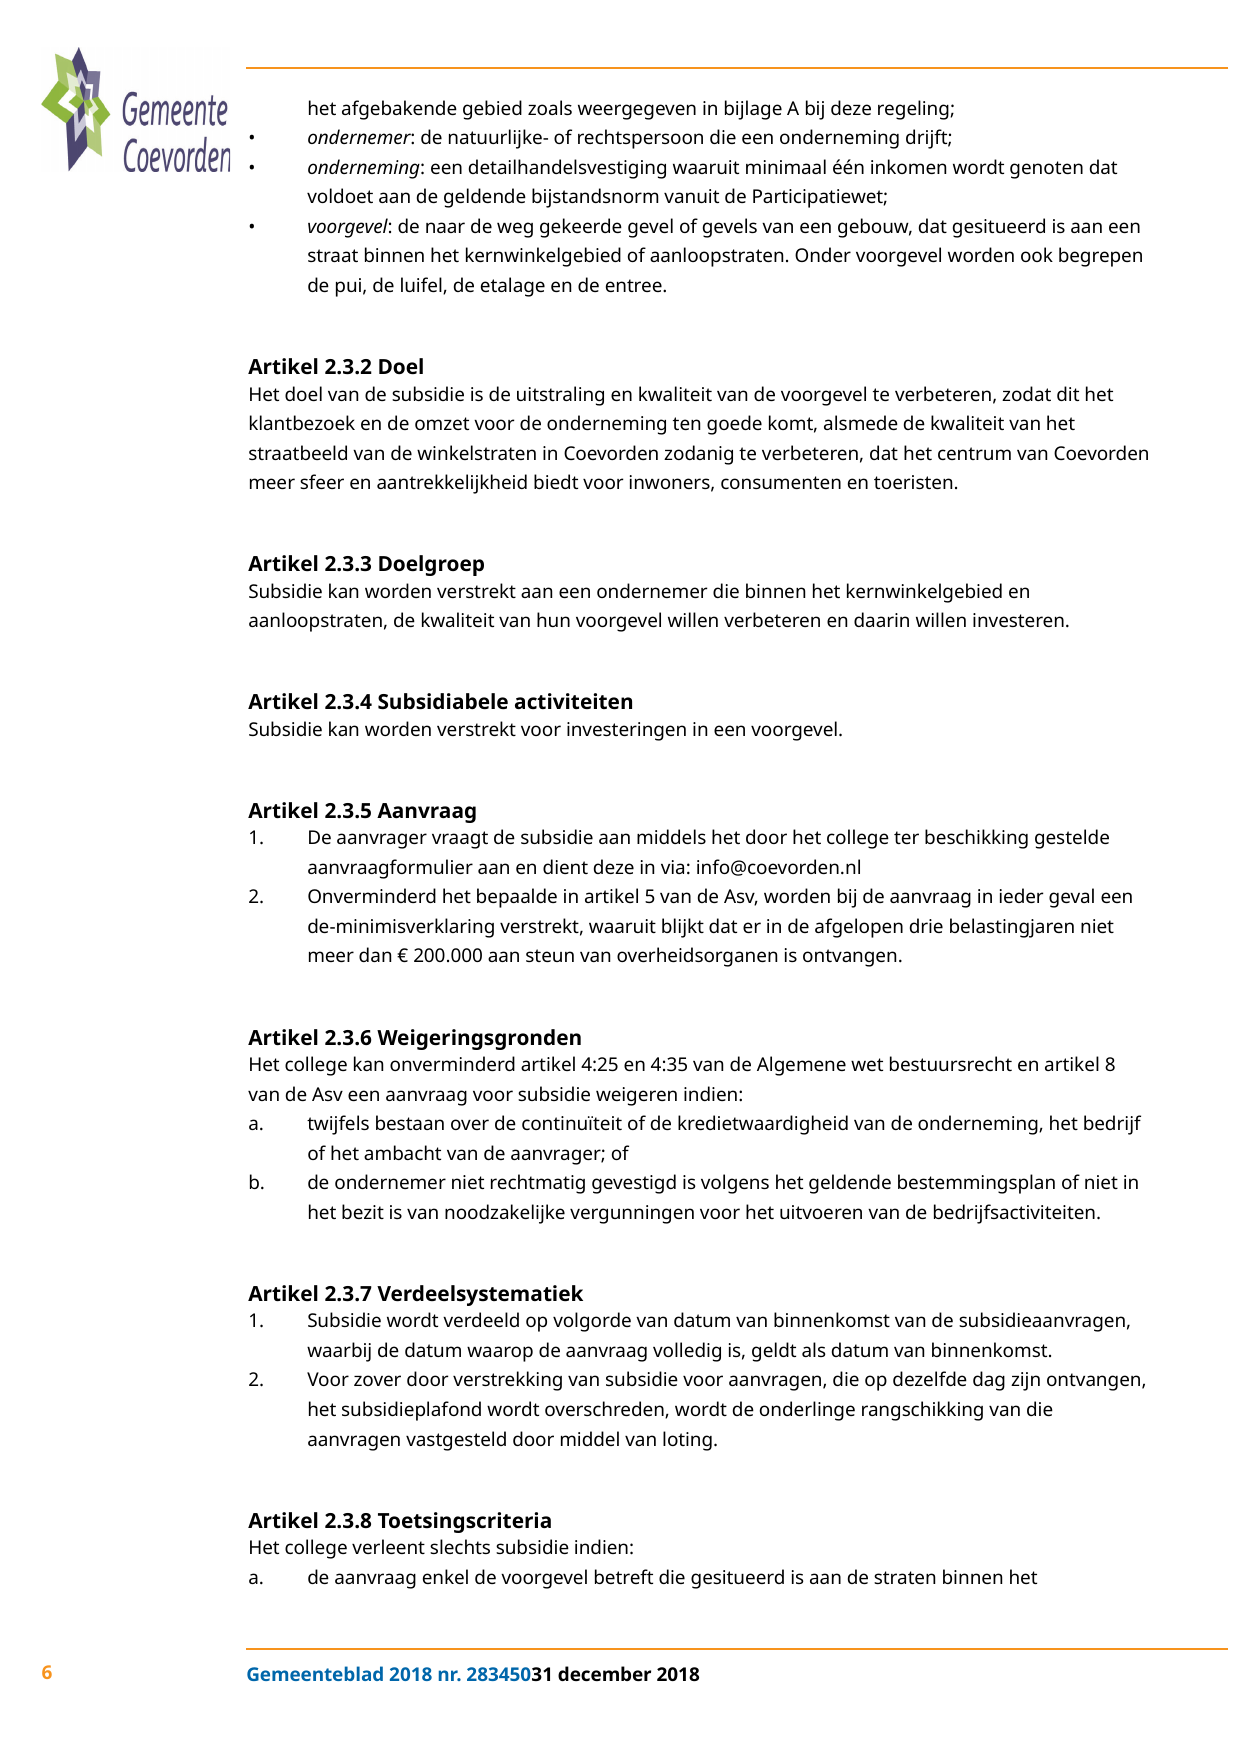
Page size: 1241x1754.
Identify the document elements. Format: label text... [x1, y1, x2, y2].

list Onverminderd het bepaalde in artikel 5 van de Asv, worden bij de aanvraag in ieder geval een de-minimisverklaring verstrekt, waaruit blijkt dat er in de afgelopen drie belastingjaren niet meer dan € 200.000 aan steun van overheidsorganen is ontvangen. [248, 883, 1152, 968]
picture [41, 47, 231, 172]
list De aanvrager vraagt de subsidie aan middels het door het college ter beschikking gestelde aanvraagformulier aan en dient deze in via: info@coevorden.nl [248, 824, 1152, 880]
text Artikel 2.3.2 Doel [248, 352, 1152, 381]
text Artikel 2.3.4 Subsidiabele activiteiten [248, 687, 1152, 716]
list Subsidie wordt verdeeld op volgorde van datum van binnenkomst van de subsidieaanvragen, waarbij de datum waarop de aanvraag volledig is, geldt als datum van binnenkomst. [248, 1307, 1152, 1363]
list voorgevel: de naar de weg gekeerde gevel of gevels van een gebouw, dat gesitueerd is aan een straat binnen het kernwinkelgebied of aanloopstraten. Onder voorgevel worden ook begrepen de pui, de luifel, de etalage en de entree. [248, 213, 1152, 298]
text Het college kan onverminderd artikel 4:25 en 4:35 van de Algemene wet bestuursrecht en artikel 8 van de Asv een aanvraag voor subsidie weigeren indien: [248, 1051, 1152, 1106]
list de aanvraag enkel de voorgevel betreft die gesitueerd is aan de straten binnen het [248, 1564, 1152, 1589]
list onderneming: een detailhandelsvestiging waaruit minimaal één inkomen wordt genoten dat voldoet aan de geldende bijstandsnorm vanuit de Participatiewet; [248, 154, 1152, 209]
list het afgebakende gebied zoals weergegeven in bijlage A bij deze regeling; [248, 95, 1152, 121]
text Subsidie kan worden verstrekt voor investeringen in een voorgevel. [248, 716, 1152, 742]
text Artikel 2.3.7 Verdeelsystematiek [248, 1279, 1152, 1307]
text Artikel 2.3.6 Weigeringsgronden [248, 1023, 1152, 1051]
text Het doel van de subsidie is de uitstraling en kwaliteit van de voorgevel te verbeteren, zodat dit het klantbezoek en de omzet voor de onderneming ten goede komt, alsmede de kwaliteit van het straatbeeld van de winkelstraten in Coevorden zodanig te verbeteren, dat het centrum van Coevorden meer sfeer en aantrekkelijkheid biedt voor inwoners, consumenten en toeristen. [248, 381, 1152, 495]
text Het college verleent slechts subsidie indien: [248, 1534, 1152, 1560]
list de ondernemer niet rechtmatig gevestigd is volgens het geldende bestemmingsplan of niet in het bezit is van noodzakelijke vergunningen voor het uitvoeren van de bedrijfsactiviteiten. [248, 1169, 1152, 1225]
list Voor zover door verstrekking van subsidie voor aanvragen, die op dezelfde dag zijn ontvangen, het subsidieplafond wordt overschreden, wordt de onderlinge rangschikking van die aanvragen vastgesteld door middel van loting. [248, 1367, 1152, 1452]
text Artikel 2.3.8 Toetsingscriteria [248, 1506, 1152, 1534]
list ondernemer: de natuurlijke- of rechtspersoon die een onderneming drijft; [248, 124, 1152, 150]
text Artikel 2.3.3 Doelgroep [248, 549, 1152, 578]
text Artikel 2.3.5 Aanvraag [248, 796, 1152, 824]
list twijfels bestaan over de continuïteit of de kredietwaardigheid van de onderneming, het bedrijf of het ambacht van de aanvrager; of [248, 1110, 1152, 1166]
text Subsidie kan worden verstrekt aan een ondernemer die binnen het kernwinkelgebied en aanloopstraten, de kwaliteit van hun voorgevel willen verbeteren en daarin willen investeren. [248, 578, 1152, 633]
